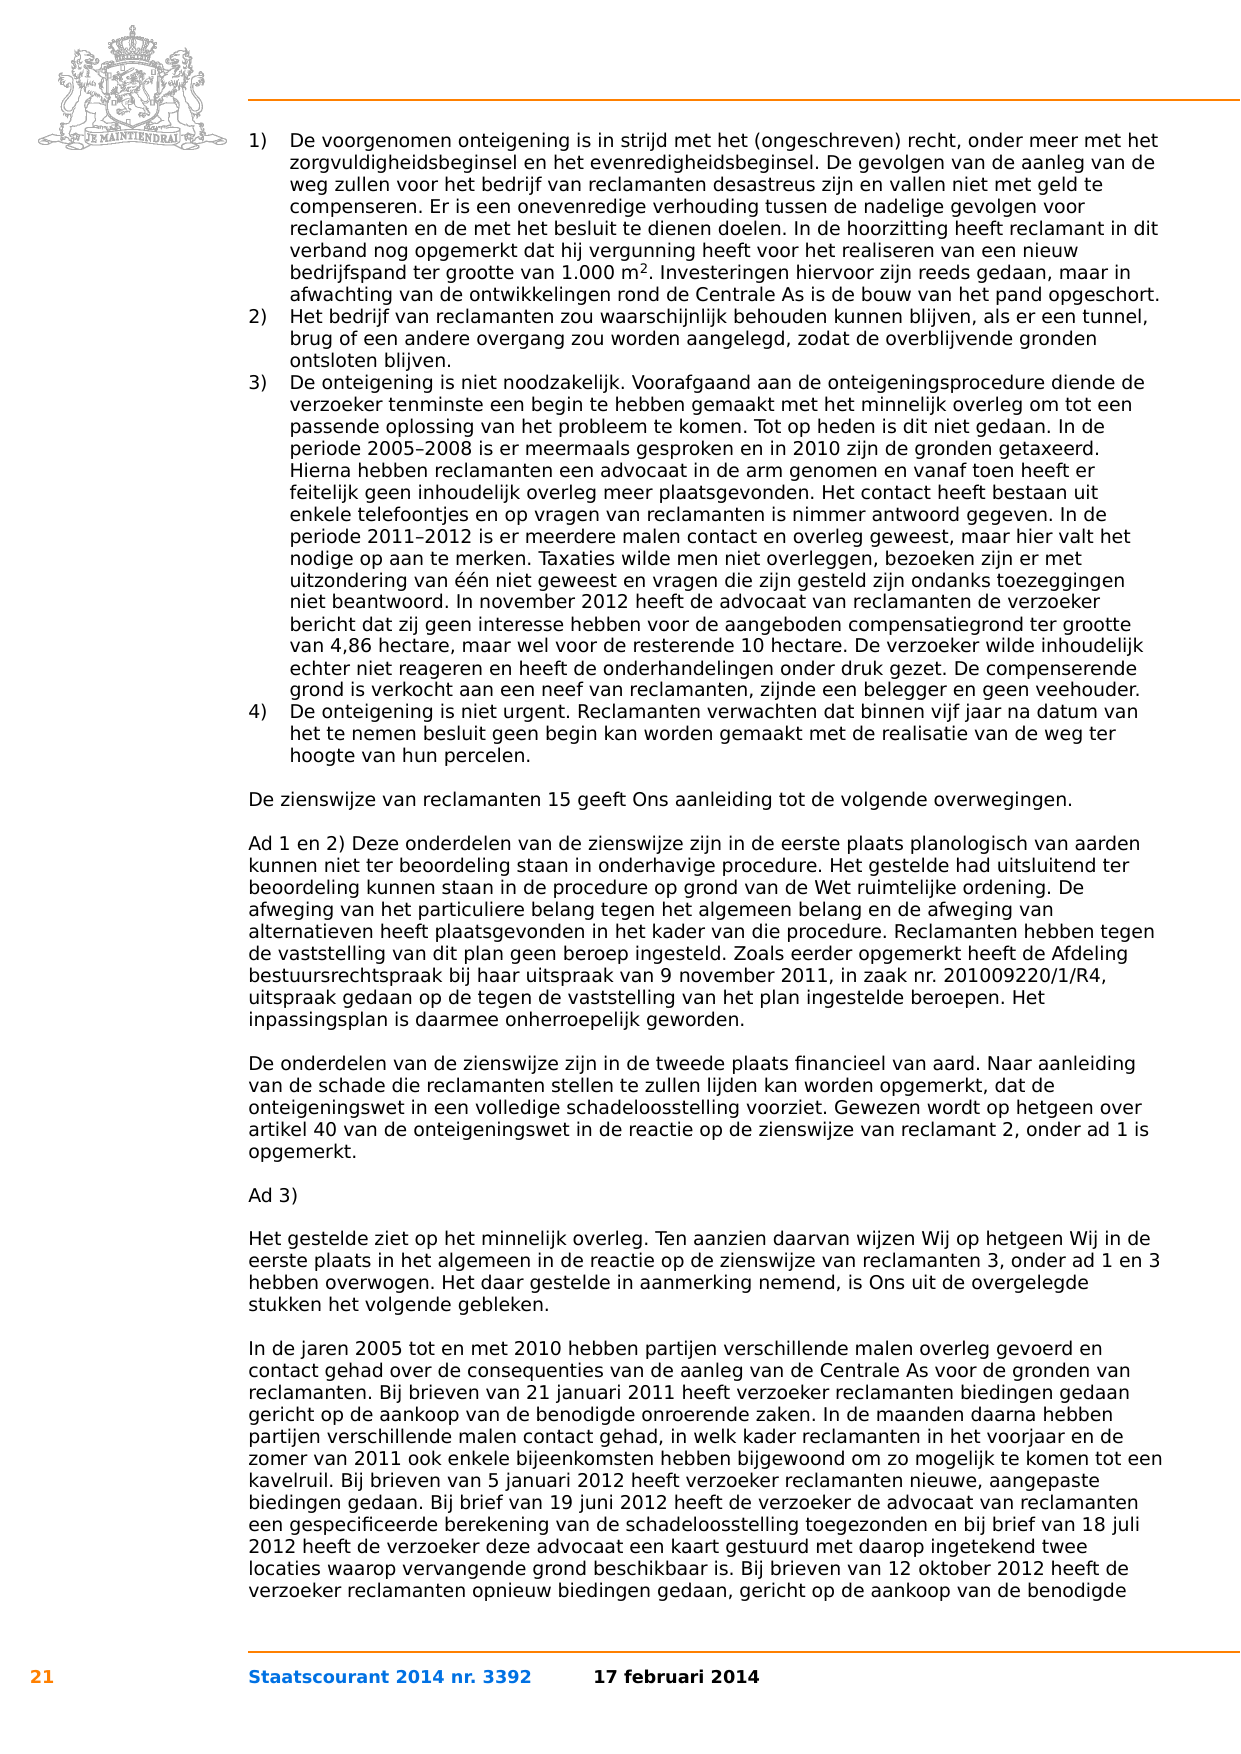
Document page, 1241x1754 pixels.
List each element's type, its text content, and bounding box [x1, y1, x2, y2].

text 3) De onteigening is niet noodzakelijk. Voorafgaand aan de onteigeningsprocedure diende de verzoeker tenminste een begin te hebben gemaakt met het minnelijk overleg om tot een passende oplossing van het probleem te komen. Tot op heden is dit niet gedaan. In de periode 2005–2008 is er meermaals gesproken en in 2010 zijn de gronden getaxeerd. Hierna hebben reclamanten een advocaat in de arm genomen en vanaf toen heeft er feitelijk geen inhoudelijk overleg meer plaatsgevonden. Het contact heeft bestaan uit enkele telefoontjes en op vragen van reclamanten is nimmer antwoord gegeven. In de periode 2011–2012 is er meerdere malen contact en overleg geweest, maar hier valt het nodige op aan te merken. Taxaties wilde men niet overleggen, bezoeken zijn er met uitzondering van één niet geweest en vragen die zijn gesteld zijn ondanks toezeggingen niet beantwoord. In november 2012 heeft de advocaat van reclamanten de verzoeker bericht dat zij geen interesse hebben voor de aangeboden compensatiegrond ter grootte van 4,86 hectare, maar wel voor de resterende 10 hectare. De verzoeker wilde inhoudelijk echter niet reageren en heeft de onderhandelingen onder druk gezet. De compenserende grond is verkocht aan een neef van reclamanten, zijnde een belegger en geen veehouder. [248, 372, 1163, 701]
text Het gestelde ziet op het minnelijk overleg. Ten aanzien daarvan wijzen Wij op hetgeen Wij in de eerste plaats in het algemeen in de reactie op de zienswijze van reclamanten 3, onder ad 1 en 3 hebben overwogen. Het daar gestelde in aanmerking nemend, is Ons uit de overgelegde stukken het volgende gebleken. [248, 1228, 1163, 1316]
text Ad 3) [248, 1184, 1163, 1206]
text Ad 1 en 2) Deze onderdelen van de zienswijze zijn in de eerste plaats planologisch van aarden kunnen niet ter beoordeling staan in onderhavige procedure. Het gestelde had uitsluitend ter beoordeling kunnen staan in de procedure op grond van de Wet ruimtelijke ordening. De afweging van het particuliere belang tegen het algemeen belang en de afweging van alternatieven heeft plaatsgevonden in het kader van die procedure. Reclamanten hebben tegen de vaststelling van dit plan geen beroep ingesteld. Zoals eerder opgemerkt heeft de Afdeling bestuursrechtspraak bij haar uitspraak van 9 november 2011, in zaak nr. 201009220/1/R4, uitspraak gedaan op de tegen de vaststelling van het plan ingestelde beroepen. Het inpassingsplan is daarmee onherroepelijk geworden. [248, 833, 1163, 1031]
text 1) De voorgenomen onteigening is in strijd met het (ongeschreven) recht, onder meer met het zorgvuldigheidsbeginsel en het evenredigheidsbeginsel. De gevolgen van de aanleg van de weg zullen voor het bedrijf van reclamanten desastreus zijn en vallen niet met geld te compenseren. Er is een onevenredige verhouding tussen de nadelige gevolgen voor reclamanten en de met het besluit te dienen doelen. In de hoorzitting heeft reclamant in dit verband nog opgemerkt dat hij vergunning heeft voor het realiseren van een nieuw bedrijfspand ter grootte van 1.000 m2. Investeringen hiervoor zijn reeds gedaan, maar in afwachting van de ontwikkelingen rond de Centrale As is de bouw van het pand opgeschort. [248, 130, 1163, 306]
text De onderdelen van de zienswijze zijn in de tweede plaats financieel van aard. Naar aanleiding van de schade die reclamanten stellen te zullen lijden kan worden opgemerkt, dat de onteigeningswet in een volledige schadeloosstelling voorziet. Gewezen wordt op hetgeen over artikel 40 van de onteigeningswet in de reactie op de zienswijze van reclamant 2, onder ad 1 is opgemerkt. [248, 1053, 1163, 1163]
text 4) De onteigening is niet urgent. Reclamanten verwachten dat binnen vijf jaar na datum van het te nemen besluit geen begin kan worden gemaakt met de realisatie van de weg ter hoogte van hun percelen. [248, 701, 1163, 767]
text 2) Het bedrijf van reclamanten zou waarschijnlijk behouden kunnen blijven, als er een tunnel, brug of een andere overgang zou worden aangelegd, zodat de overblijvende gronden ontsloten blijven. [248, 306, 1163, 372]
text In de jaren 2005 tot en met 2010 hebben partijen verschillende malen overleg gevoerd en contact gehad over de consequenties van de aanleg van de Centrale As voor de gronden van reclamanten. Bij brieven van 21 januari 2011 heeft verzoeker reclamanten biedingen gedaan gericht op de aankoop van de benodigde onroerende zaken. In de maanden daarna hebben partijen verschillende malen contact gehad, in welk kader reclamanten in het voorjaar en de zomer van 2011 ook enkele bijeenkomsten hebben bijgewoond om zo mogelijk te komen tot een kavelruil. Bij brieven van 5 januari 2012 heeft verzoeker reclamanten nieuwe, aangepaste biedingen gedaan. Bij brief van 19 juni 2012 heeft de verzoeker de advocaat van reclamanten een gespecificeerde berekening van de schadeloosstelling toegezonden en bij brief van 18 juli 2012 heeft de verzoeker deze advocaat een kaart gestuurd met daarop ingetekend twee locaties waarop vervangende grond beschikbaar is. Bij brieven van 12 oktober 2012 heeft de verzoeker reclamanten opnieuw biedingen gedaan, gericht op de aankoop van de benodigde [248, 1338, 1163, 1602]
picture [38, 25, 227, 150]
text De zienswijze van reclamanten 15 geeft Ons aanleiding tot de volgende overwegingen. [248, 789, 1163, 811]
